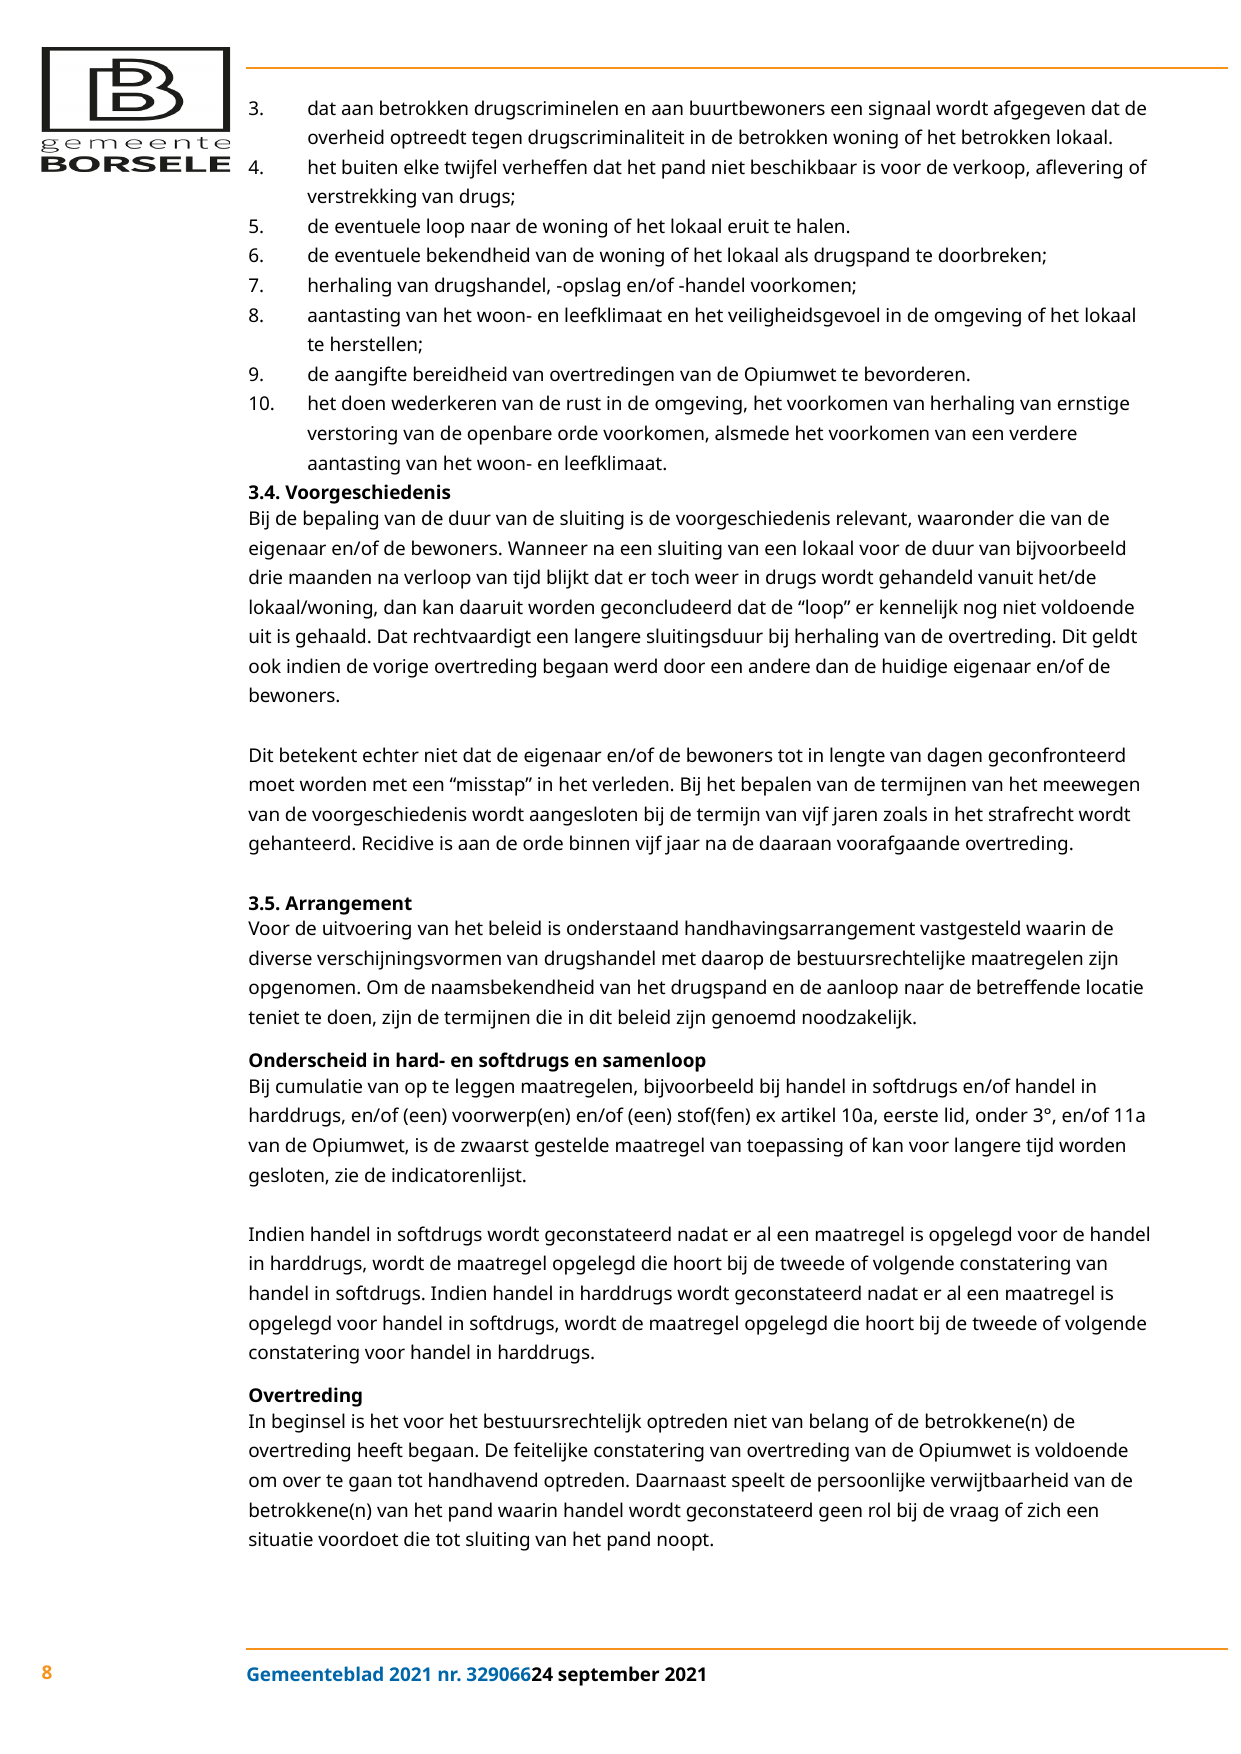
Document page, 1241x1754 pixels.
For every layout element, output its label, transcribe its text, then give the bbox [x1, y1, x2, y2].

text Overtreding [248, 1382, 1152, 1408]
text Voor de uitvoering van het beleid is onderstaand handhavingsarrangement vastgesteld waarin de diverse verschijningsvormen van drugshandel met daarop de bestuursrechtelijke maatregelen zijn opgenomen. Om de naamsbekendheid van het drugspand en de aanloop naar de betreffende locatie teniet te doen, zijn de termijnen die in dit beleid zijn genoemd noodzakelijk. [248, 915, 1152, 1030]
list aantasting van het woon- en leefklimaat en het veiligheidsgevoel in de omgeving of het lokaal te herstellen; [248, 302, 1152, 357]
list het doen wederkeren van de rust in de omgeving, het voorkomen van herhaling van ernstige verstoring van de openbare orde voorkomen, alsmede het voorkomen van een verdere aantasting van het woon- en leefklimaat. [248, 391, 1152, 476]
text Bij de bepaling van de duur van de sluiting is de voorgeschiedenis relevant, waaronder die van de eigenaar en/of de bewoners. Wanneer na een sluiting van een lokaal voor de duur van bijvoorbeeld drie maanden na verloop van tijd blijkt dat er toch weer in drugs wordt gehandeld vanuit het/de lokaal/woning, dan kan daaruit worden geconcludeerd dat de “loop” er kennelijk nog niet voldoende uit is gehaald. Dat rechtvaardigt een langere sluitingsduur bij herhaling van de overtreding. Dit geldt ook indien de vorige overtreding begaan werd door een andere dan de huidige eigenaar en/of de bewoners. [248, 505, 1152, 708]
picture [41, 47, 231, 172]
text In beginsel is het voor het bestuursrechtelijk optreden niet van belang of de betrokkene(n) de overtreding heeft begaan. De feitelijke constatering van overtreding van de Opiumwet is voldoende om over te gaan tot handhavend optreden. Daarnaast speelt de persoonlijke verwijtbaarheid van de betrokkene(n) van het pand waarin handel wordt geconstateerd geen rol bij de vraag of zich een situatie voordoet die tot sluiting van het pand noopt. [248, 1408, 1152, 1552]
text 3.4. Voorgeschiedenis [248, 479, 1152, 505]
list de aangifte bereidheid van overtredingen van de Opiumwet te bevorderen. [248, 361, 1152, 387]
text Onderscheid in hard- en softdrugs en samenloop [248, 1047, 1152, 1073]
list het buiten elke twijfel verheffen dat het pand niet beschikbaar is voor de verkoop, aflevering of verstrekking van drugs; [248, 154, 1152, 209]
text Bij cumulatie van op te leggen maatregelen, bijvoorbeeld bij handel in softdrugs en/of handel in harddrugs, en/of (een) voorwerp(en) en/of (een) stof(fen) ex artikel 10a, eerste lid, onder 3°, en/of 11a van de Opiumwet, is de zwaarst gestelde maatregel van toepassing of kan voor langere tijd worden gesloten, zie de indicatorenlijst. [248, 1073, 1152, 1187]
list de eventuele loop naar de woning of het lokaal eruit te halen. [248, 213, 1152, 239]
text 3.5. Arrangement [248, 890, 1152, 915]
text Dit betekent echter niet dat de eigenaar en/of de bewoners tot in lengte van dagen geconfronteerd moet worden met een “misstap” in het verleden. Bij het bepalen van de termijnen van het meewegen van de voorgeschiedenis wordt aangesloten bij de termijn van vijf jaren zoals in het strafrecht wordt gehanteerd. Recidive is aan de orde binnen vijf jaar na de daaraan voorafgaande overtreding. [248, 742, 1152, 856]
list herhaling van drugshandel, -opslag en/of -handel voorkomen; [248, 272, 1152, 298]
text Indien handel in softdrugs wordt geconstateerd nadat er al een maatregel is opgelegd voor de handel in harddrugs, wordt de maatregel opgelegd die hoort bij de tweede of volgende constatering van handel in softdrugs. Indien handel in harddrugs wordt geconstateerd nadat er al een maatregel is opgelegd voor handel in softdrugs, wordt de maatregel opgelegd die hoort bij de tweede of volgende constatering voor handel in harddrugs. [248, 1221, 1152, 1365]
list dat aan betrokken drugscriminelen en aan buurtbewoners een signaal wordt afgegeven dat de overheid optreedt tegen drugscriminaliteit in de betrokken woning of het betrokken lokaal. [248, 95, 1152, 150]
list de eventuele bekendheid van de woning of het lokaal als drugspand te doorbreken; [248, 243, 1152, 268]
